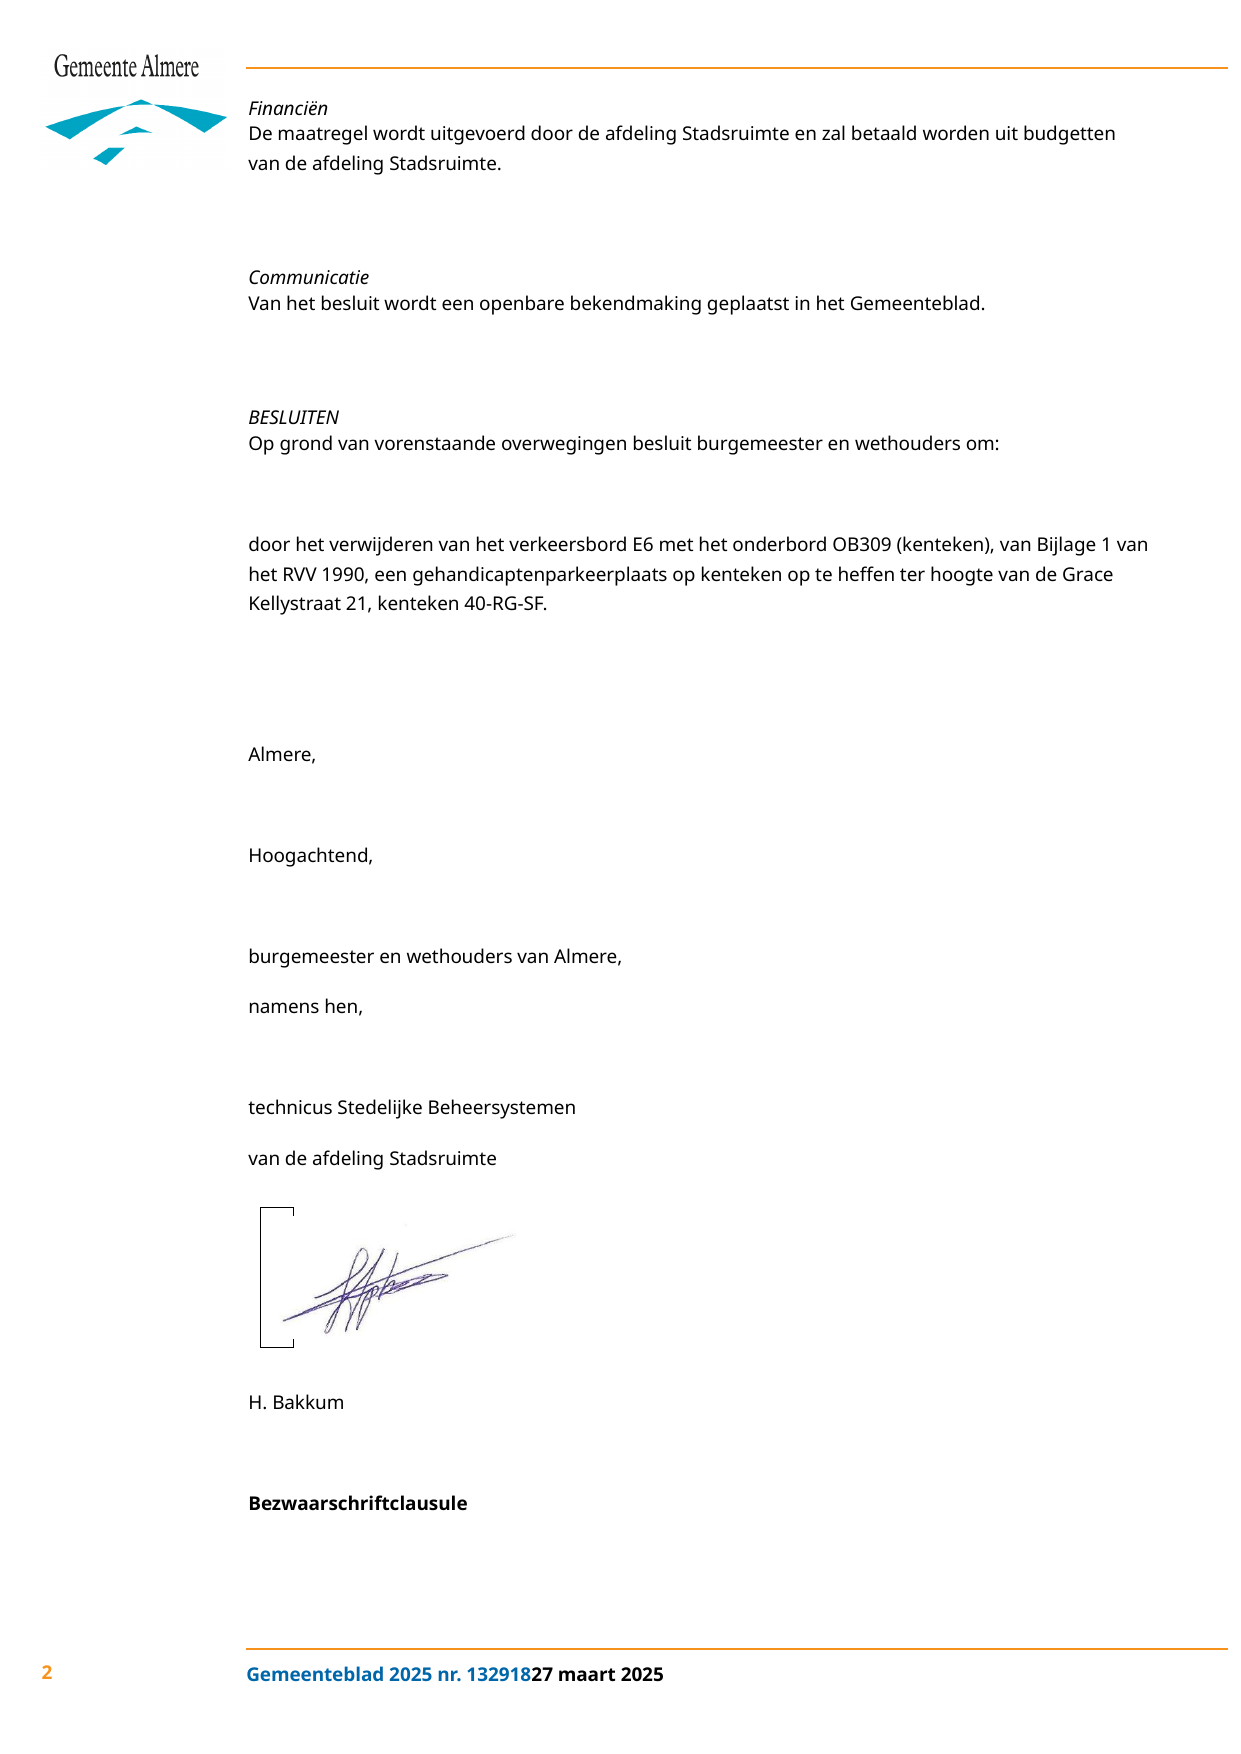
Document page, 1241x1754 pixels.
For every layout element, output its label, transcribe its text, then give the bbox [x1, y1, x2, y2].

text van de afdeling Stadsruimte [248, 1145, 1152, 1171]
text De maatregel wordt uitgevoerd door de afdeling Stadsruimte en zal betaald worden uit budgetten van de afdeling Stadsruimte. [248, 121, 1152, 176]
picture [41, 47, 231, 172]
text Financiën [248, 95, 1152, 121]
picture [268, 1216, 521, 1339]
text burgemeester en wethouders van Almere, [248, 943, 1152, 969]
text Communicatie [248, 264, 1152, 290]
text BESLUITEN [248, 404, 1152, 430]
text Hoogachtend, [248, 842, 1152, 868]
text door het verwijderen van het verkeersbord E6 met het onderbord OB309 (kenteken), van Bijlage 1 van het RVV 1990, een gehandicaptenparkeerplaats op kenteken op te heffen ter hoogte van de Grace Kellystraat 21, kenteken 40-RG-SF. [248, 531, 1152, 616]
text Van het besluit wordt een openbare bekendmaking geplaatst in het Gemeenteblad. [248, 290, 1152, 316]
text Op grond van vorenstaande overwegingen besluit burgemeester en wethouders om: [248, 430, 1152, 456]
text H. Bakkum [248, 1389, 1152, 1415]
text Bezwaarschriftclausule [248, 1490, 1152, 1516]
text Almere, [248, 742, 1152, 767]
text technicus Stedelijke Beheersystemen [248, 1094, 1152, 1120]
text namens hen, [248, 994, 1152, 1019]
